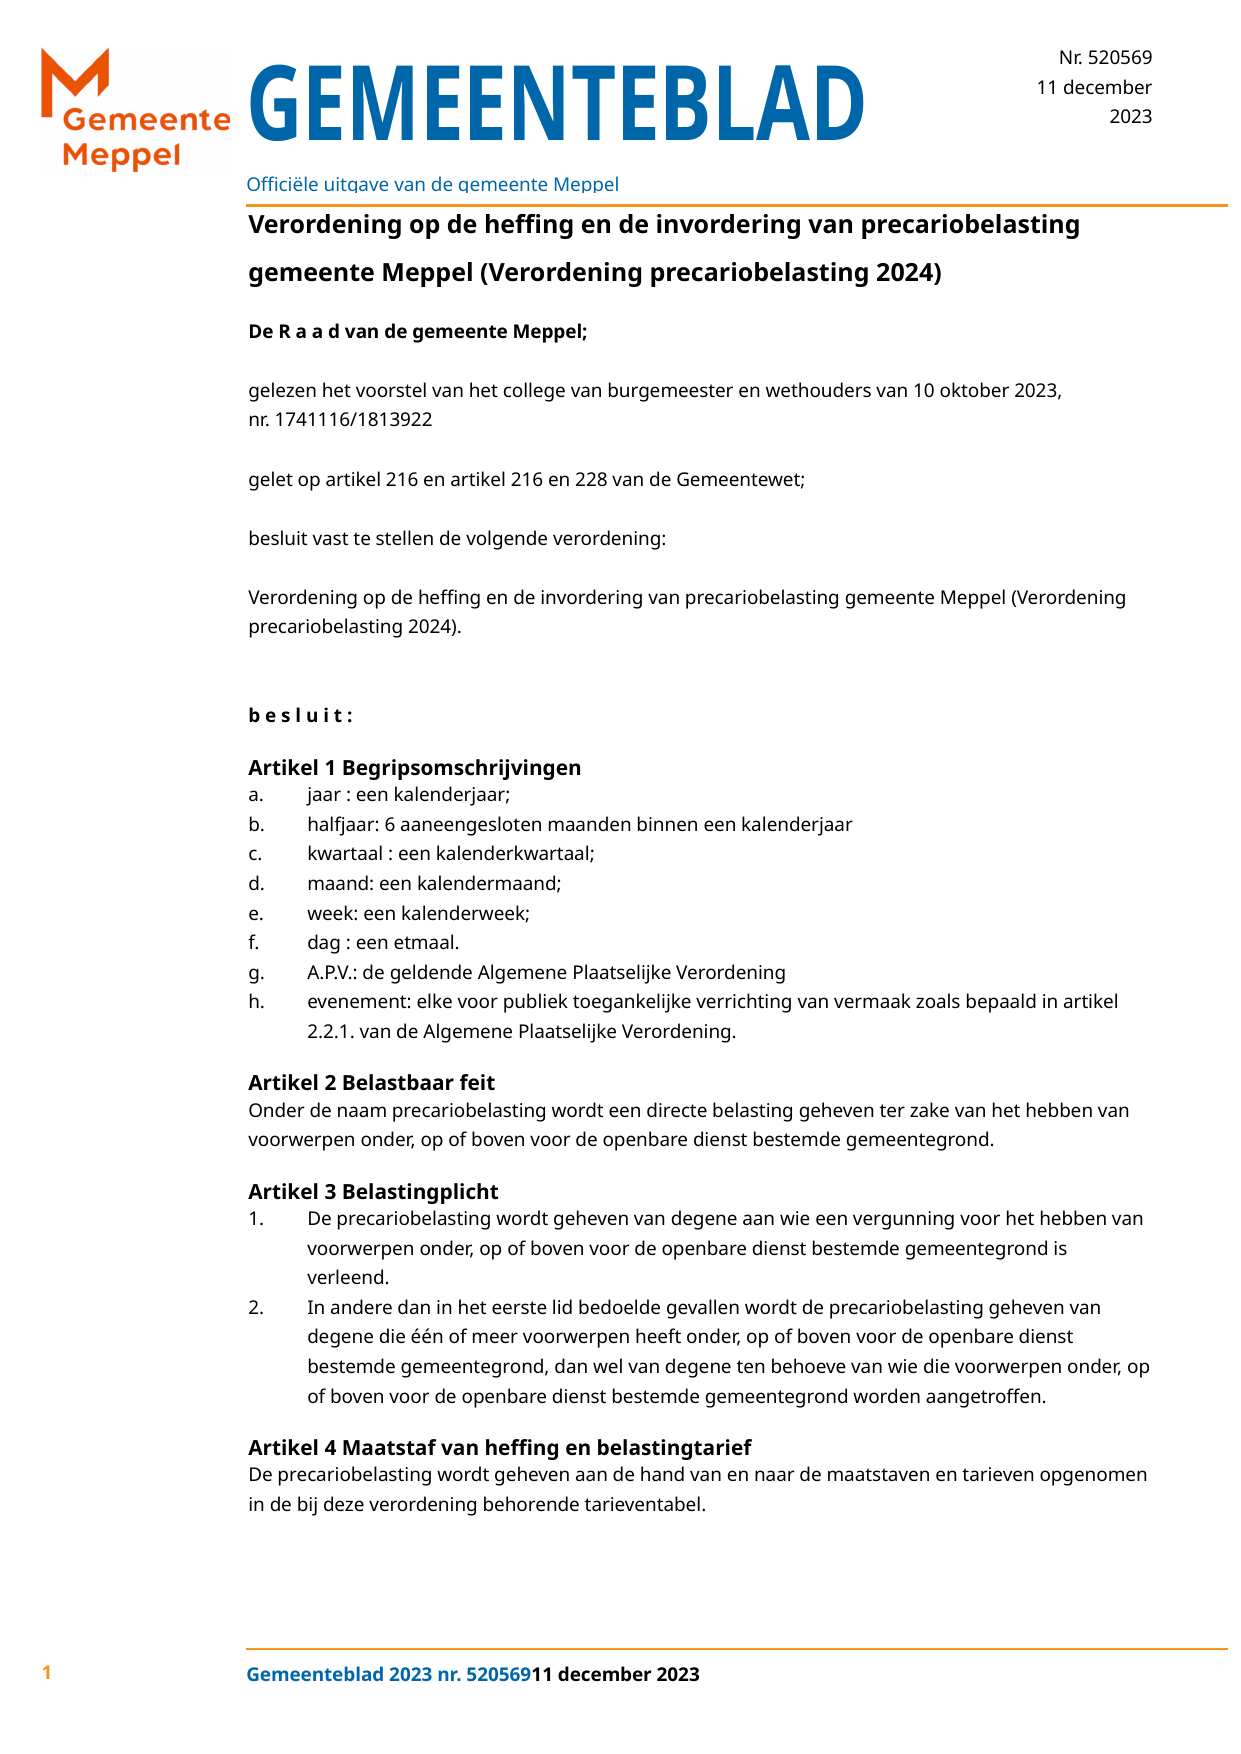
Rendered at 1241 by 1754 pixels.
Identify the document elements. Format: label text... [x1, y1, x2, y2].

text De R a a d van de gemeente Meppel; [248, 318, 1152, 344]
text De precariobelasting wordt geheven aan de hand van en naar de maatstaven en tarieven opgenomen in de bij deze verordening behorende tarieventabel. [248, 1462, 1152, 1517]
list dag : een etmaal. [248, 929, 1152, 955]
list De precariobelasting wordt geheven van degene aan wie een vergunning voor het hebben van voorwerpen onder, op of boven voor de openbare dienst bestemde gemeentegrond is verleend. [248, 1205, 1152, 1290]
text b e s l u i t : [248, 702, 1152, 728]
text Artikel 3 Belastingplicht [248, 1177, 1152, 1205]
text Verordening op de heffing en de invordering van precariobelasting gemeente Meppel (Verordening precariobelasting 2024) [248, 207, 1152, 288]
list evenement: elke voor publiek toegankelijke verrichting van vermaak zoals bepaald in artikel 2.2.1. van de Algemene Plaatselijke Verordening. [248, 988, 1152, 1044]
text Artikel 4 Maatstaf van heffing en belastingtarief [248, 1433, 1152, 1462]
list maand: een kalendermaand; [248, 870, 1152, 896]
picture [41, 47, 231, 172]
text gelet op artikel 216 en artikel 216 en 228 van de Gemeentewet; [248, 466, 1152, 492]
list week: een kalenderweek; [248, 900, 1152, 925]
text gelezen het voorstel van het college van burgemeester en wethouders van 10 oktober 2023, [248, 377, 1152, 403]
text nr. 1741116/1813922 [248, 407, 1152, 432]
list halfjaar: 6 aaneengesloten maanden binnen een kalenderjaar [248, 811, 1152, 837]
text besluit vast te stellen de volgende verordening: [248, 525, 1152, 551]
list kwartaal : een kalenderkwartaal; [248, 841, 1152, 866]
list jaar : een kalenderjaar; [248, 781, 1152, 807]
text Verordening op de heffing en de invordering van precariobelasting gemeente Meppel (Verordening precariobelasting 2024). [248, 584, 1152, 639]
list In andere dan in het eerste lid bedoelde gevallen wordt de precariobelasting geheven van degene die één of meer voorwerpen heeft onder, op of boven voor de openbare dienst bestemde gemeentegrond, dan wel van degene ten behoeve van wie die voorwerpen onder, op of boven voor de openbare dienst bestemde gemeentegrond worden aangetroffen. [248, 1294, 1152, 1408]
text Artikel 1 Begripsomschrijvingen [248, 753, 1152, 781]
text Onder de naam precariobelasting wordt een directe belasting geheven ter zake van het hebben van voorwerpen onder, op of boven voor de openbare dienst bestemde gemeentegrond. [248, 1097, 1152, 1152]
list A.P.V.: de geldende Algemene Plaatselijke Verordening [248, 959, 1152, 984]
text Artikel 2 Belastbaar feit [248, 1068, 1152, 1097]
